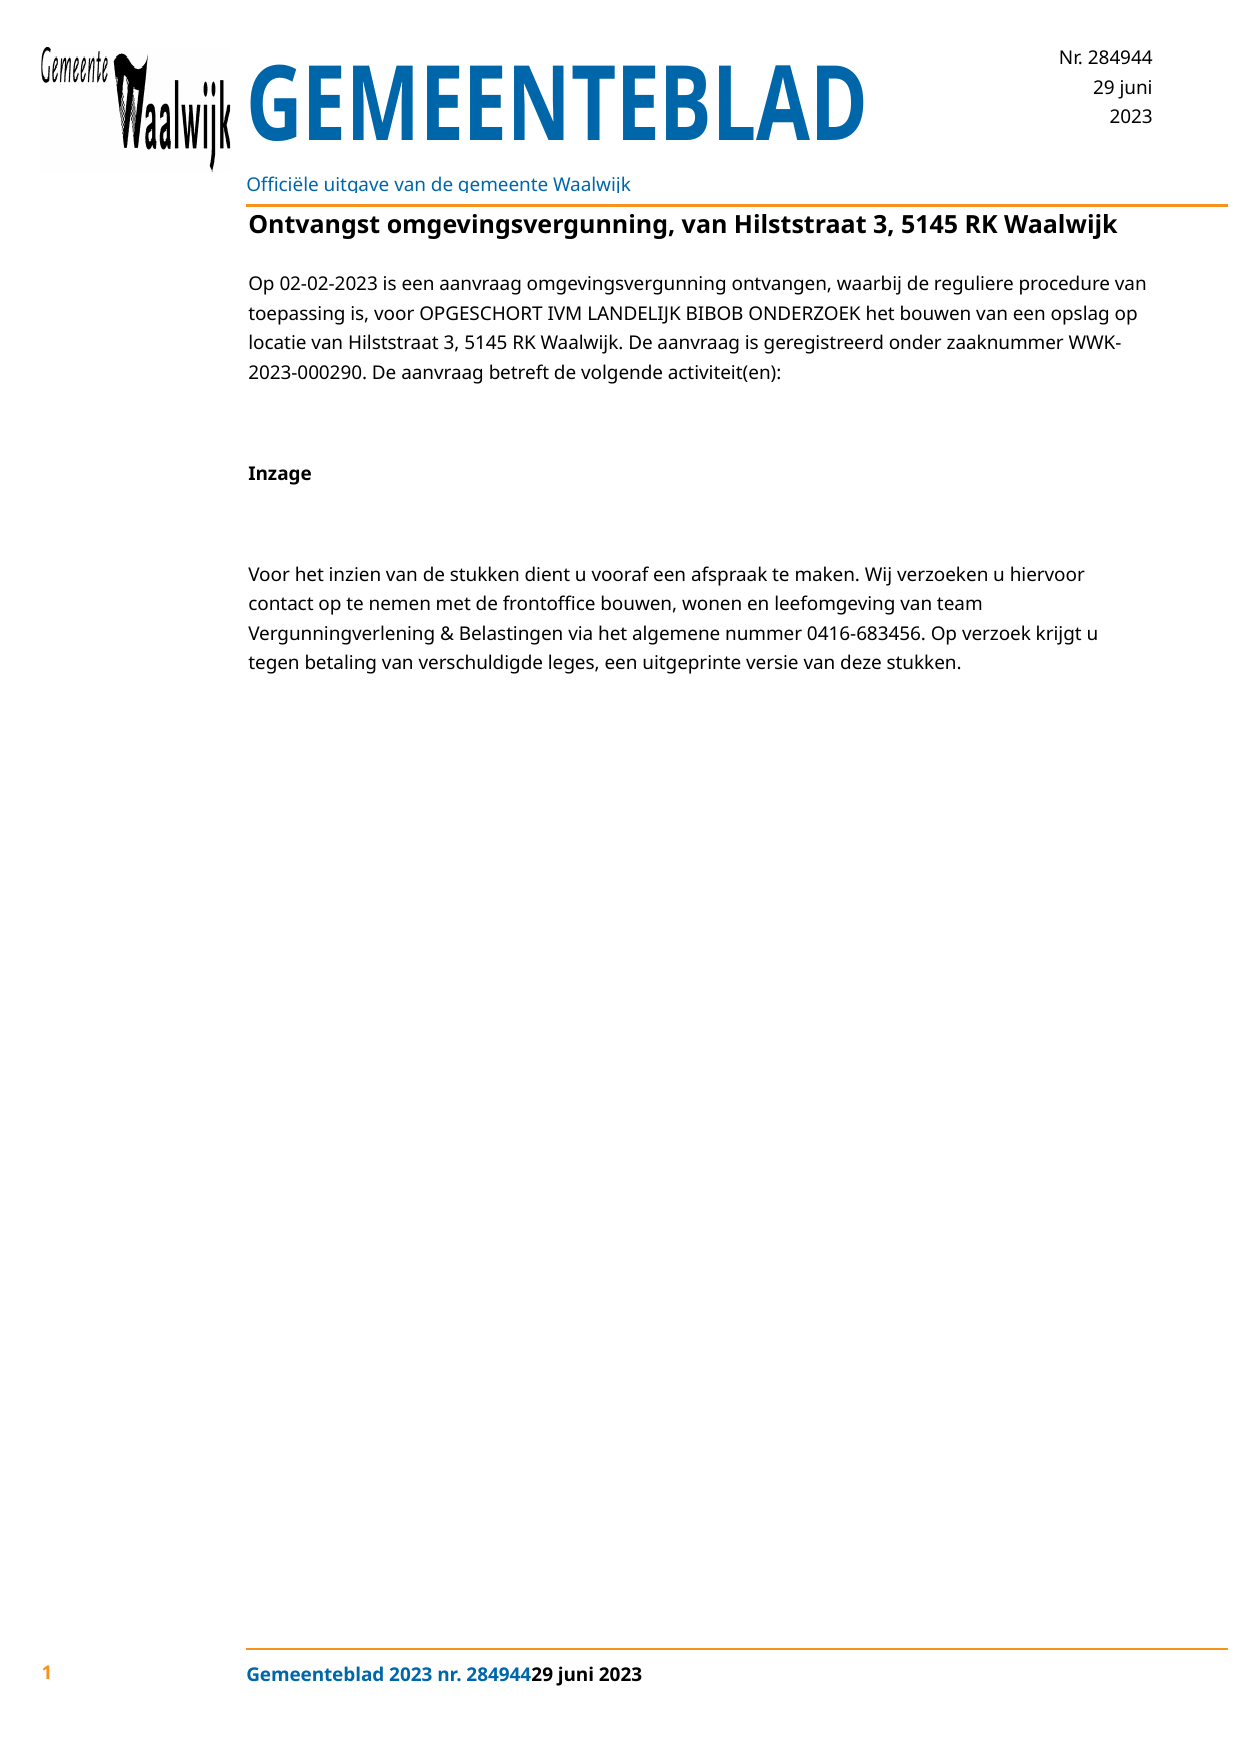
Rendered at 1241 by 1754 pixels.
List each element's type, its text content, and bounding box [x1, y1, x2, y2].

text Inzage [248, 460, 1152, 486]
text Ontvangst omgevingsvergunning, van Hilststraat 3, 5145 RK Waalwijk [248, 207, 1152, 241]
text Op 02-02-2023 is een aanvraag omgevingsvergunning ontvangen, waarbij de reguliere procedure van toepassing is, voor OPGESCHORT IVM LANDELIJK BIBOB ONDERZOEK het bouwen van een opslag op locatie van Hilststraat 3, 5145 RK Waalwijk. De aanvraag is geregistreerd onder zaaknummer WWK-2023-000290. De aanvraag betreft de volgende activiteit(en): [248, 270, 1152, 385]
text Voor het inzien van de stukken dient u vooraf een afspraak te maken. Wij verzoeken u hiervoor contact op te nemen met de frontoffice bouwen, wonen en leefomgeving van team Vergunningverlening & Belastingen via het algemene nummer 0416-683456. Op verzoek krijgt u tegen betaling van verschuldigde leges, een uitgeprinte versie van deze stukken. [248, 561, 1152, 675]
picture [41, 47, 231, 172]
